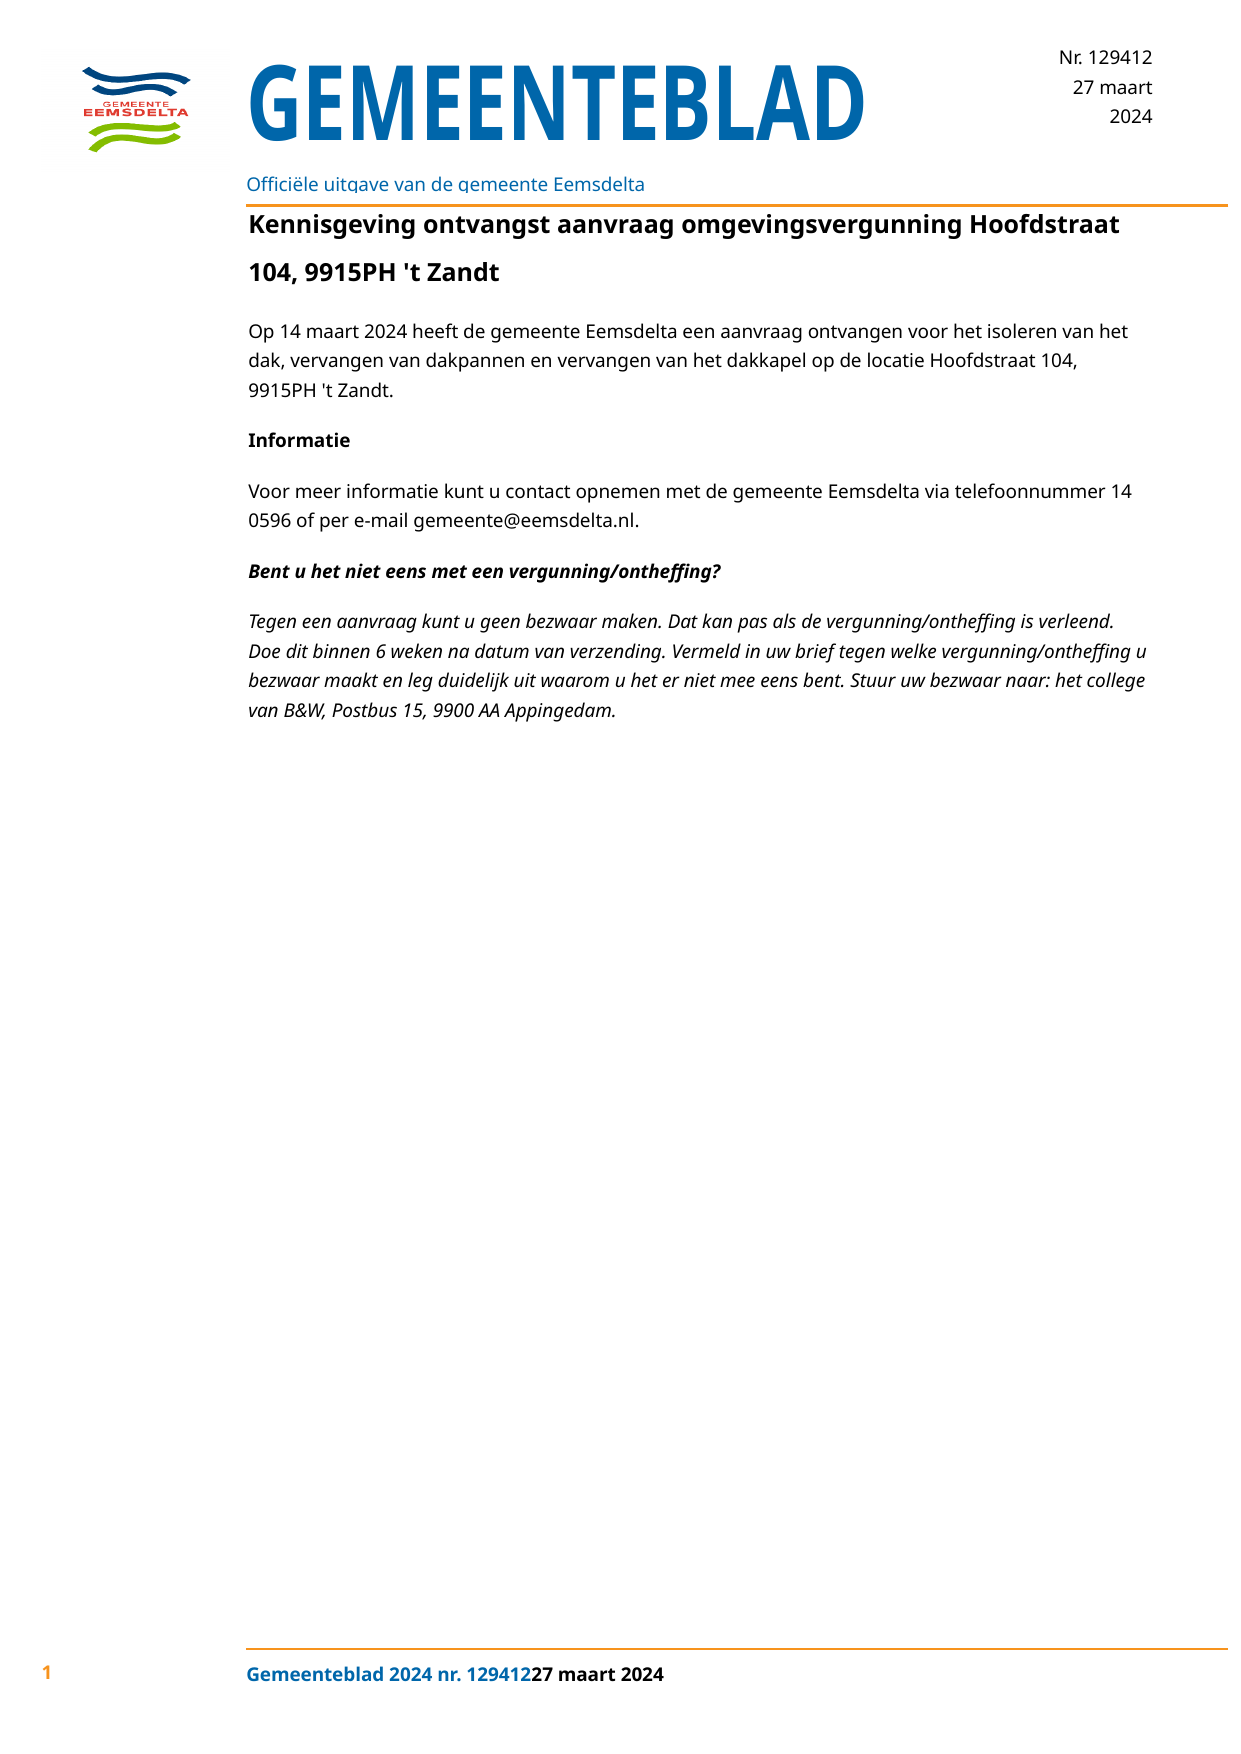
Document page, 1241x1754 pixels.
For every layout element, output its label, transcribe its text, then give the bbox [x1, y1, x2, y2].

text Kennisgeving ontvangst aanvraag omgevingsvergunning Hoofdstraat 104, 9915PH 't Zandt [248, 207, 1152, 288]
picture [41, 47, 231, 172]
text Op 14 maart 2024 heeft de gemeente Eemsdelta een aanvraag ontvangen voor het isoleren van het dak, vervangen van dakpannen en vervangen van het dakkapel op de locatie Hoofdstraat 104, 9915PH 't Zandt. [248, 318, 1152, 403]
text Informatie [248, 427, 1152, 453]
text Voor meer informatie kunt u contact opnemen met de gemeente Eemsdelta via telefoonnummer 14 0596 of per e-mail gemeente@eemsdelta.nl. [248, 478, 1152, 533]
text Tegen een aanvraag kunt u geen bezwaar maken. Dat kan pas als de vergunning/ontheffing is verleend. Doe dit binnen 6 weken na datum van verzending. Vermeld in uw brief tegen welke vergunning/ontheffing u bezwaar maakt en leg duidelijk uit waarom u het er niet mee eens bent. Stuur uw bezwaar naar: het college van B&W, Postbus 15, 9900 AA Appingedam. [248, 608, 1152, 723]
text Bent u het niet eens met een vergunning/ontheffing? [248, 558, 1152, 584]
